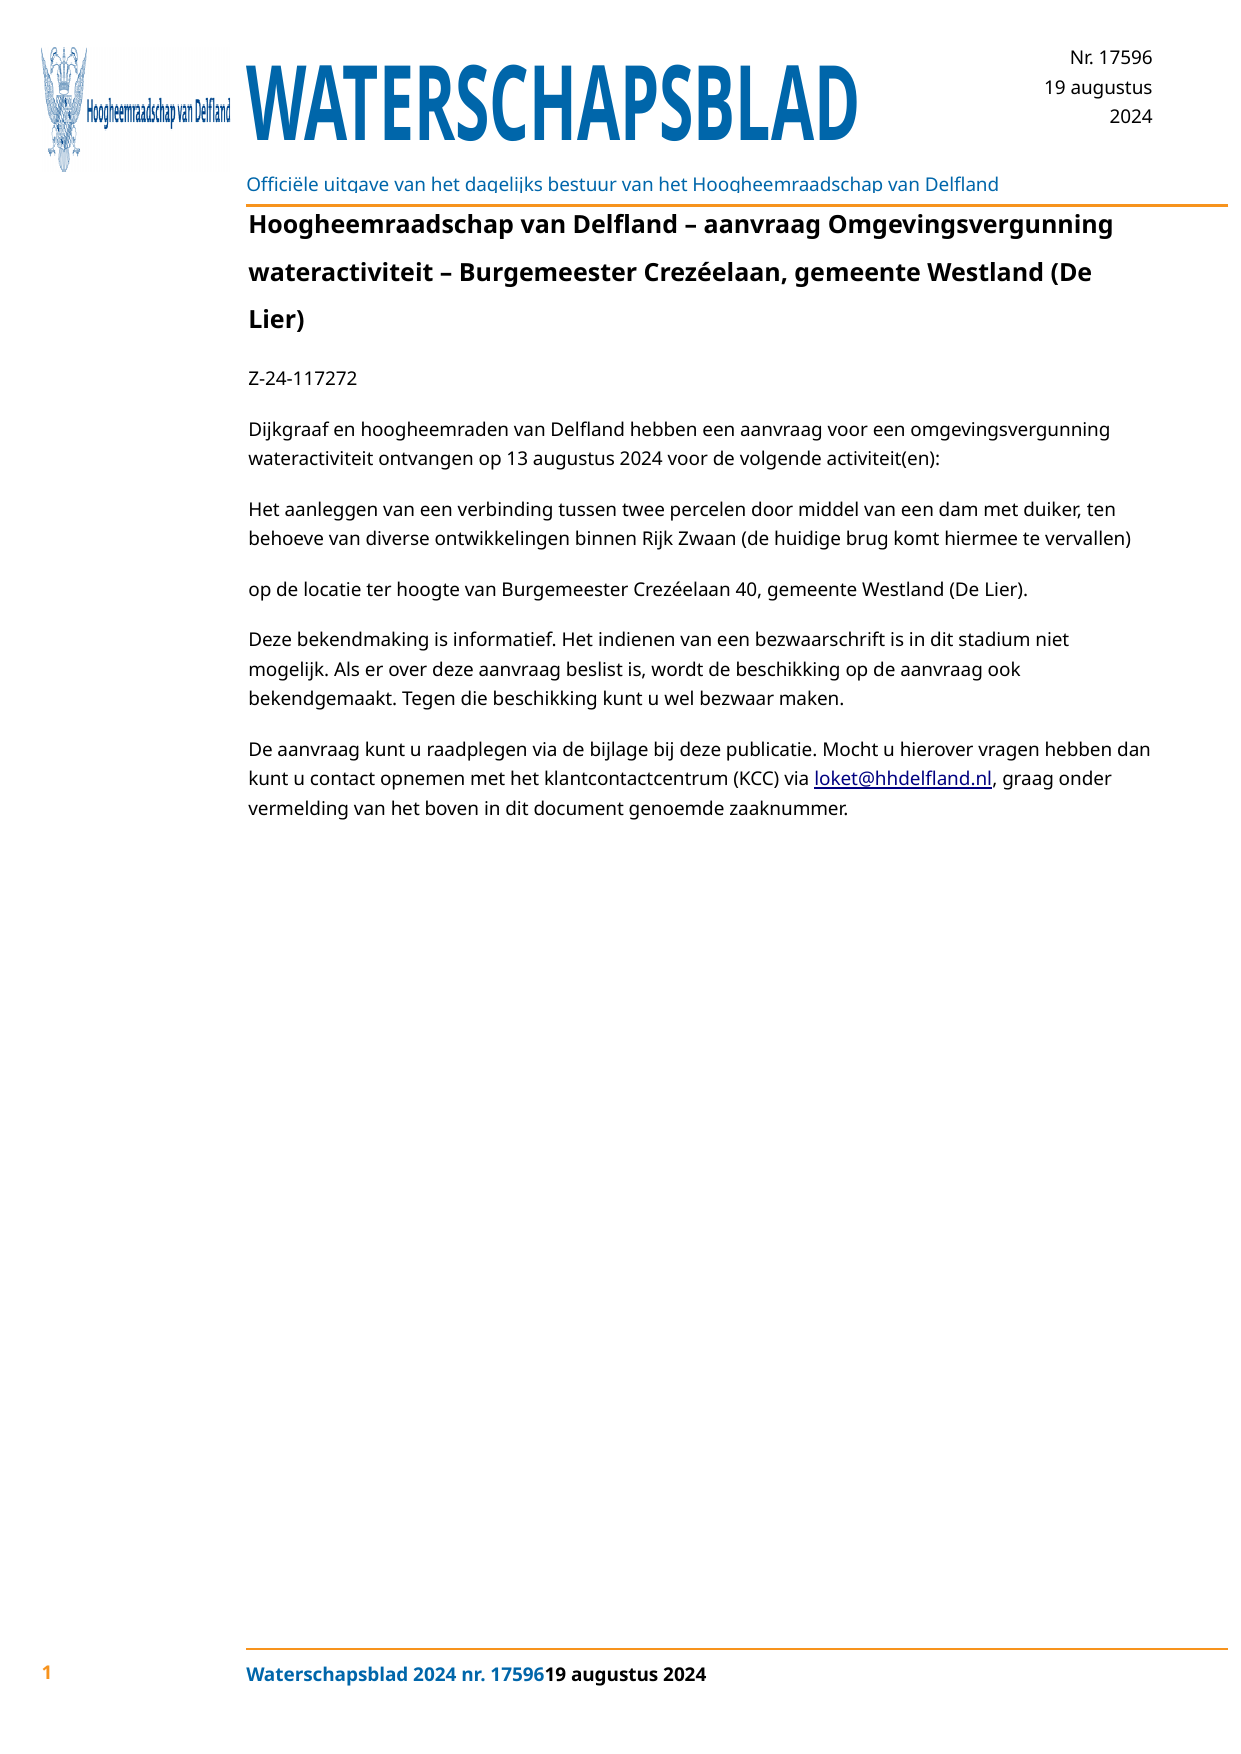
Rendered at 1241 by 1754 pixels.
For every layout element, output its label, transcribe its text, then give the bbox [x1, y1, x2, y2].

text op de locatie ter hoogte van Burgemeester Crezéelaan 40, gemeente Westland (De Lier). [248, 576, 1152, 602]
text Hoogheemraadschap van Delfland – aanvraag Omgevingsvergunning wateractiviteit – Burgemeester Crezéelaan, gemeente Westland (De Lier) [248, 207, 1152, 336]
text De aanvraag kunt u raadplegen via de bijlage bij deze publicatie. Mocht u hierover vragen hebben dan kunt u contact opnemen met het klantcontactcentrum (KCC) via loket@hhdelfland.nl, graag onder vermelding van het boven in dit document genoemde zaaknummer. [248, 736, 1152, 821]
picture [41, 47, 231, 172]
text Z-24-117272 [248, 366, 1152, 391]
text Dijkgraaf en hoogheemraden van Delfland hebben een aanvraag voor een omgevingsvergunning wateractiviteit ontvangen op 13 augustus 2024 voor de volgende activiteit(en): [248, 416, 1152, 471]
text Het aanleggen van een verbinding tussen twee percelen door middel van een dam met duiker, ten behoeve van diverse ontwikkelingen binnen Rijk Zwaan (de huidige brug komt hiermee te vervallen) [248, 496, 1152, 551]
text Deze bekendmaking is informatief. Het indienen van een bezwaarschrift is in dit stadium niet mogelijk. Als er over deze aanvraag beslist is, wordt de beschikking op de aanvraag ook bekendgemaakt. Tegen die beschikking kunt u wel bezwaar maken. [248, 626, 1152, 711]
